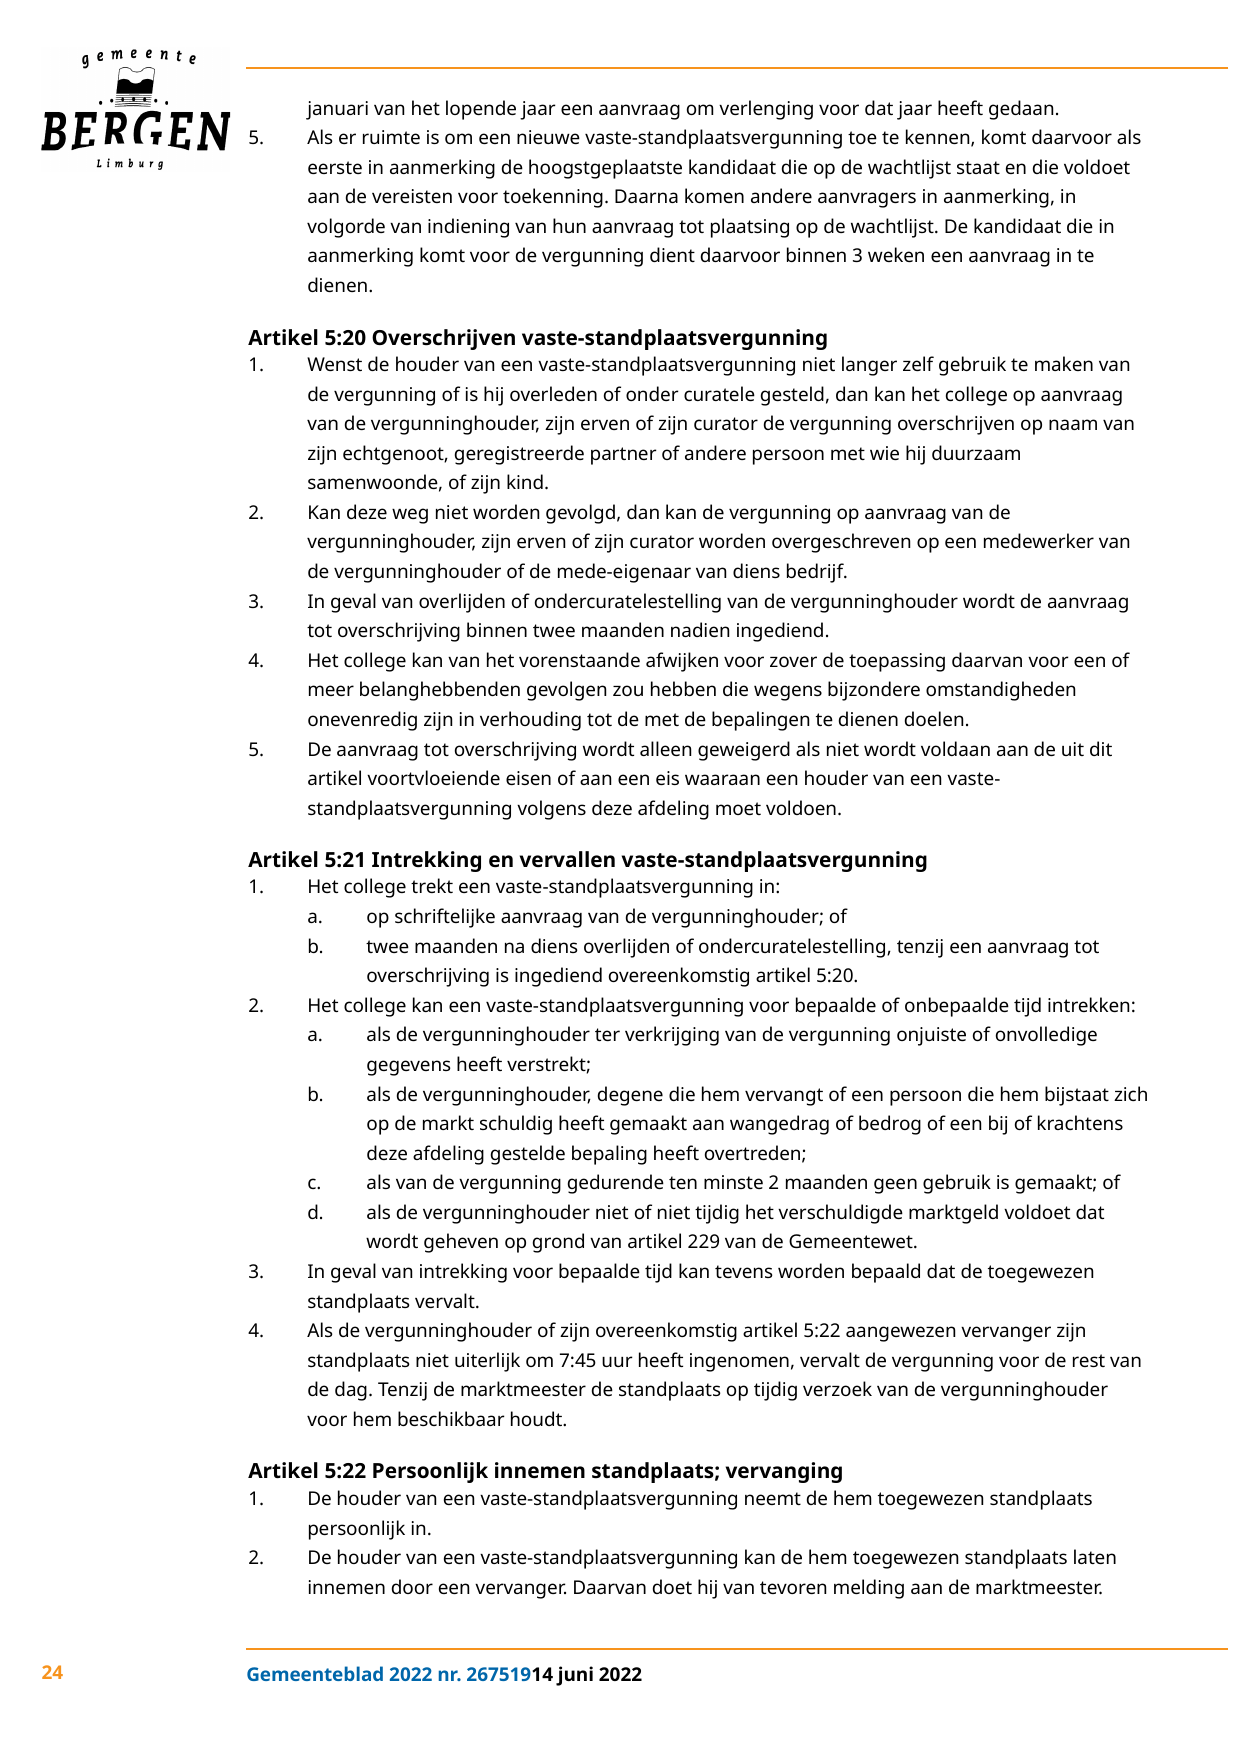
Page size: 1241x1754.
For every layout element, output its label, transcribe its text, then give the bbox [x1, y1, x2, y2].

list twee maanden na diens overlijden of ondercuratelestelling, tenzij een aanvraag tot overschrijving is ingediend overeenkomstig artikel 5:20. [307, 933, 1152, 988]
list Het college kan een vaste-standplaatsvergunning voor bepaalde of onbepaalde tijd intrekken: [248, 992, 1152, 1018]
list Wenst de houder van een vaste-standplaatsvergunning niet langer zelf gebruik te maken van de vergunning of is hij overleden of onder curatele gesteld, dan kan het college op aanvraag van de vergunninghouder, zijn erven of zijn curator de vergunning overschrijven op naam van zijn echtgenoot, geregistreerde partner of andere persoon met wie hij duurzaam samenwoonde, of zijn kind. [248, 351, 1152, 495]
list als de vergunninghouder niet of niet tijdig het verschuldigde marktgeld voldoet dat wordt geheven op grond van artikel 229 van de Gemeentewet. [307, 1199, 1152, 1254]
list Als er ruimte is om een nieuwe vaste-standplaatsvergunning toe te kennen, komt daarvoor als eerste in aanmerking de hoogstgeplaatste kandidaat die op de wachtlijst staat en die voldoet aan de vereisten voor toekenning. Daarna komen andere aanvragers in aanmerking, in volgorde van indiening van hun aanvraag tot plaatsing op de wachtlijst. De kandidaat die in aanmerking komt voor de vergunning dient daarvoor binnen 3 weken een aanvraag in te dienen. [248, 124, 1152, 298]
text Artikel 5:22 Persoonlijk innemen standplaats; vervanging [248, 1457, 1152, 1485]
list als van de vergunning gedurende ten minste 2 maanden geen gebruik is gemaakt; of [307, 1169, 1152, 1195]
text Artikel 5:21 Intrekking en vervallen vaste-standplaatsvergunning [248, 845, 1152, 874]
list In geval van overlijden of ondercuratelestelling van de vergunninghouder wordt de aanvraag tot overschrijving binnen twee maanden nadien ingediend. [248, 588, 1152, 643]
list Het college trekt een vaste-standplaatsvergunning in: [248, 874, 1152, 899]
list De houder van een vaste-standplaatsvergunning kan de hem toegewezen standplaats laten innemen door een vervanger. Daarvan doet hij van tevoren melding aan de marktmeester. [248, 1544, 1152, 1599]
list op schriftelijke aanvraag van de vergunninghouder; of [307, 903, 1152, 929]
list januari van het lopende jaar een aanvraag om verlenging voor dat jaar heeft gedaan. [248, 95, 1152, 121]
list Als de vergunninghouder of zijn overeenkomstig artikel 5:22 aangewezen vervanger zijn standplaats niet uiterlijk om 7:45 uur heeft ingenomen, vervalt de vergunning voor de rest van de dag. Tenzij de marktmeester de standplaats op tijdig verzoek van de vergunninghouder voor hem beschikbaar houdt. [248, 1317, 1152, 1432]
list als de vergunninghouder, degene die hem vervangt of een persoon die hem bijstaat zich op de markt schuldig heeft gemaakt aan wangedrag of bedrog of een bij of krachtens deze afdeling gestelde bepaling heeft overtreden; [307, 1081, 1152, 1166]
list In geval van intrekking voor bepaalde tijd kan tevens worden bepaald dat de toegewezen standplaats vervalt. [248, 1258, 1152, 1314]
list Het college kan van het vorenstaande afwijken voor zover de toepassing daarvan voor een of meer belanghebbenden gevolgen zou hebben die wegens bijzondere omstandigheden onevenredig zijn in verhouding tot de met de bepalingen te dienen doelen. [248, 647, 1152, 732]
text Artikel 5:20 Overschrijven vaste-standplaatsvergunning [248, 323, 1152, 351]
list als de vergunninghouder ter verkrijging van de vergunning onjuiste of onvolledige gegevens heeft verstrekt; [307, 1022, 1152, 1077]
list De aanvraag tot overschrijving wordt alleen geweigerd als niet wordt voldaan aan de uit dit artikel voortvloeiende eisen of aan een eis waaraan een houder van een vaste-standplaatsvergunning volgens deze afdeling moet voldoen. [248, 736, 1152, 821]
picture [41, 47, 231, 172]
list Kan deze weg niet worden gevolgd, dan kan de vergunning op aanvraag van de vergunninghouder, zijn erven of zijn curator worden overgeschreven op een medewerker van de vergunninghouder of de mede-eigenaar van diens bedrijf. [248, 499, 1152, 584]
list De houder van een vaste-standplaatsvergunning neemt de hem toegewezen standplaats persoonlijk in. [248, 1485, 1152, 1540]
